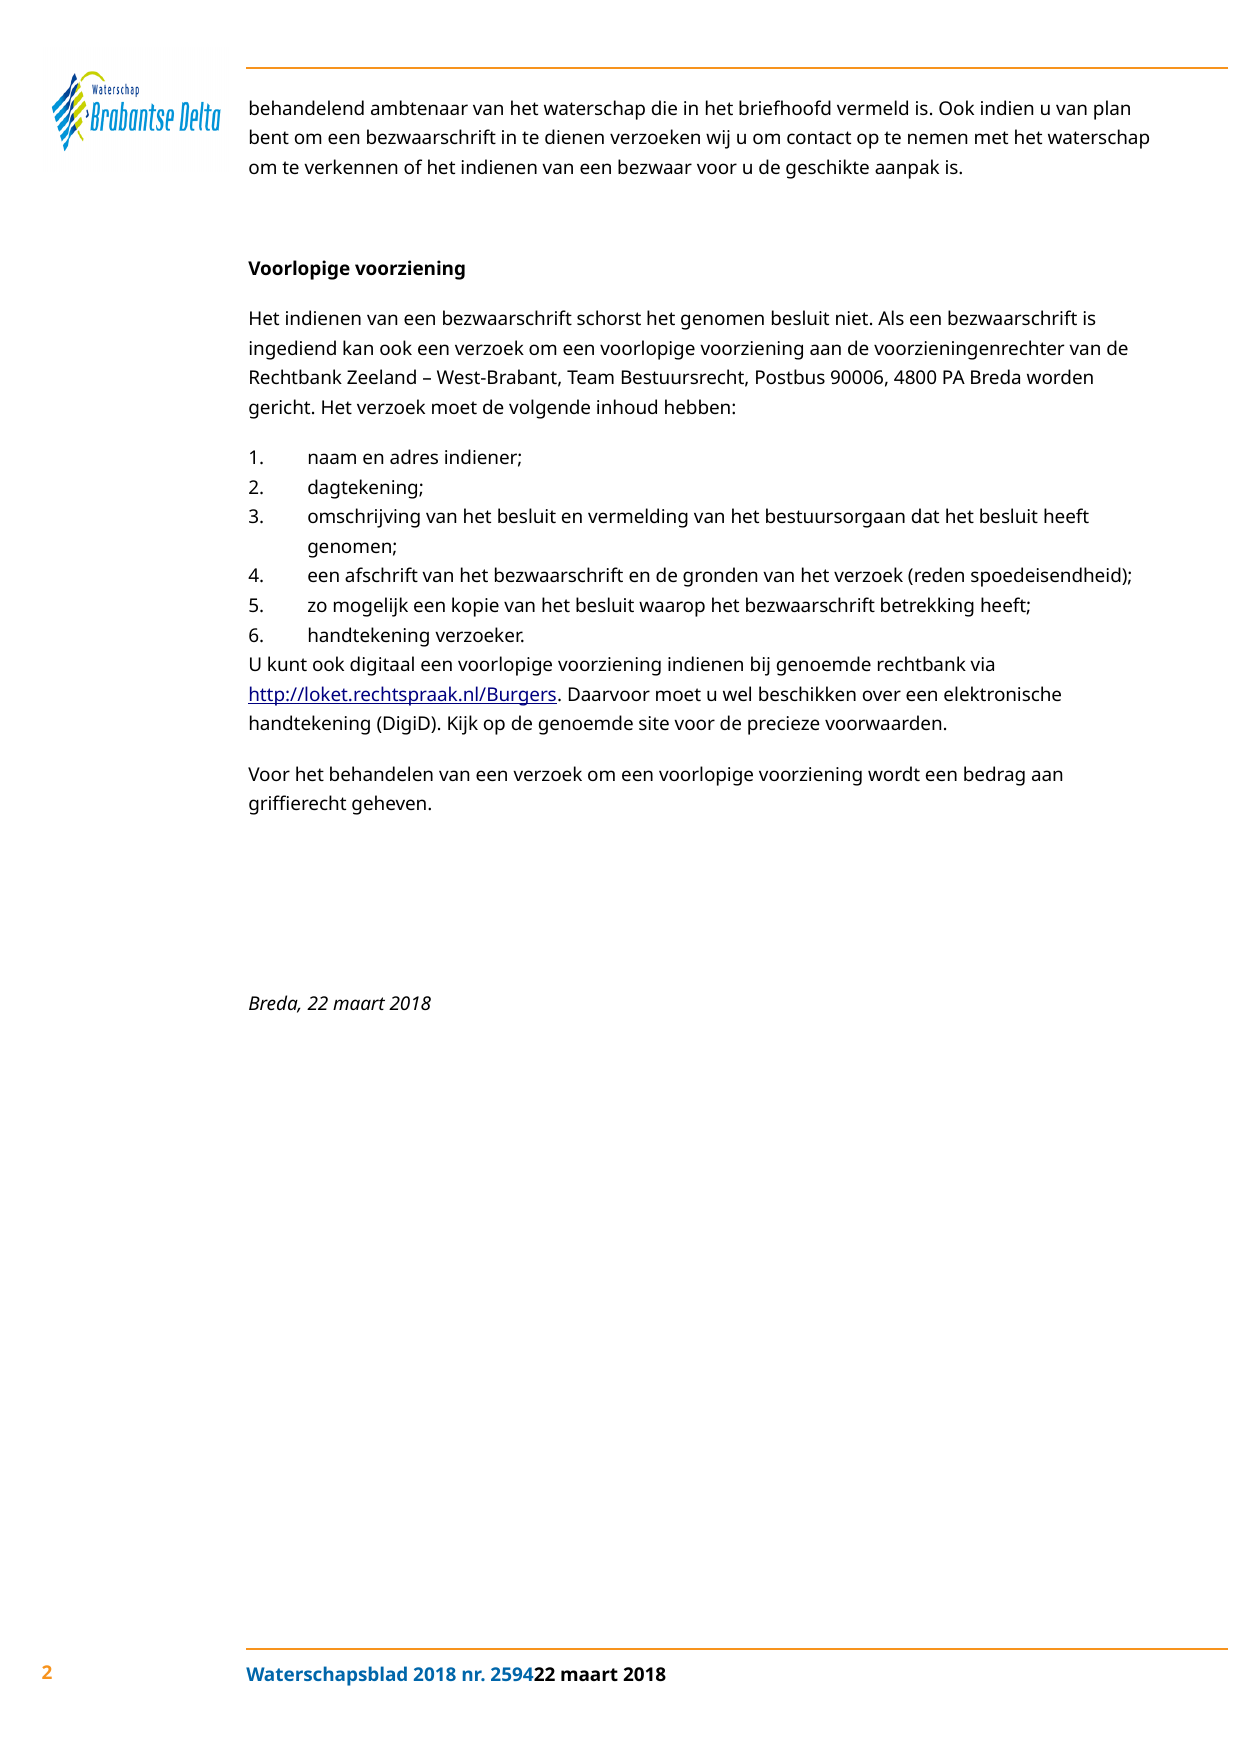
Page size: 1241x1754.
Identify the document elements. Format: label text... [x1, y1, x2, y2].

list naam en adres indiener; [248, 444, 1152, 470]
list dagtekening; [248, 474, 1152, 500]
list zo mogelijk een kopie van het besluit waarop het bezwaarschrift betrekking heeft; [248, 592, 1152, 618]
text Voorlopige voorziening [248, 255, 1152, 281]
text U kunt ook digitaal een voorlopige voorziening indienen bij genoemde rechtbank via http://loket.rechtspraak.nl/Burgers. Daarvoor moet u wel beschikken over een elektronische handtekening (DigiD). Kijk op de genoemde site voor de precieze voorwaarden. [248, 651, 1152, 736]
list een afschrift van het bezwaarschrift en de gronden van het verzoek (reden spoedeisendheid); [248, 563, 1152, 588]
text behandelend ambtenaar van het waterschap die in het briefhoofd vermeld is. Ook indien u van plan bent om een bezwaarschrift in te dienen verzoeken wij u om contact op te nemen met het waterschap om te verkennen of het indienen van een bezwaar voor u de geschikte aanpak is. [248, 95, 1152, 180]
text Breda, 22 maart 2018 [248, 990, 1152, 1015]
text Het indienen van een bezwaarschrift schorst het genomen besluit niet. Als een bezwaarschrift is ingediend kan ook een verzoek om een voorlopige voorziening aan de voorzieningenrechter van de Rechtbank Zeeland – West-Brabant, Team Bestuursrecht, Postbus 90006, 4800 PA Breda worden gericht. Het verzoek moet de volgende inhoud hebben: [248, 305, 1152, 420]
list handtekening verzoeker. [248, 622, 1152, 648]
text Voor het behandelen van een verzoek om een voorlopige voorziening wordt een bedrag aan griffierecht geheven. [248, 761, 1152, 816]
picture [41, 47, 231, 172]
list omschrijving van het besluit en vermelding van het bestuursorgaan dat het besluit heeft genomen; [248, 503, 1152, 559]
